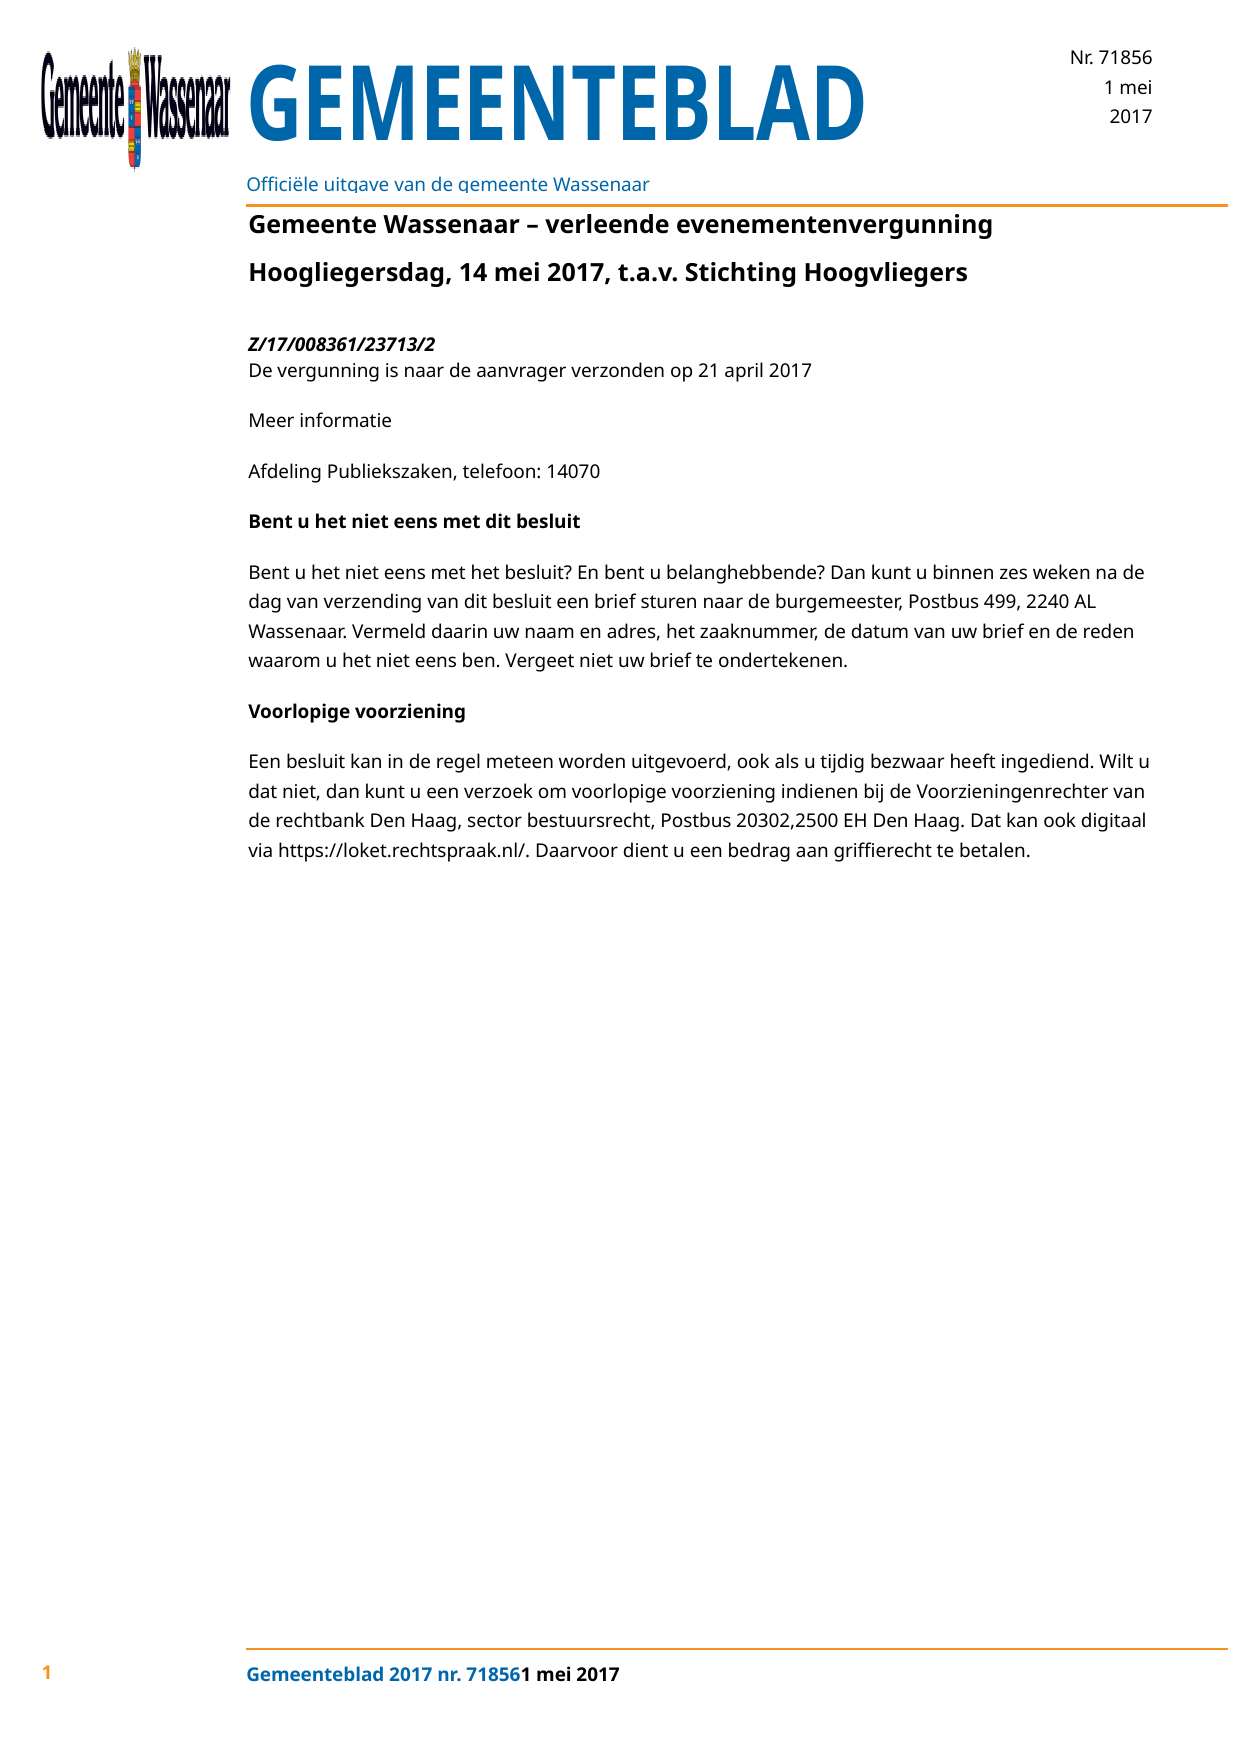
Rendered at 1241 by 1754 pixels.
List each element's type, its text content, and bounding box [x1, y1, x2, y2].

text De vergunning is naar de aanvrager verzonden op 21 april 2017 [248, 357, 1152, 383]
picture [41, 47, 231, 172]
text Voorlopige voorziening [248, 698, 1152, 724]
text Een besluit kan in de regel meteen worden uitgevoerd, ook als u tijdig bezwaar heeft ingediend. Wilt u dat niet, dan kunt u een verzoek om voorlopige voorziening indienen bij de Voorzieningenrechter van de rechtbank Den Haag, sector bestuursrecht, Postbus 20302,2500 EH Den Haag. Dat kan ook digitaal via https://loket.rechtspraak.nl/. Daarvoor dient u een bedrag aan griffierecht te betalen. [248, 748, 1152, 863]
text Bent u het niet eens met het besluit? En bent u belanghebbende? Dan kunt u binnen zes weken na de dag van verzending van dit besluit een brief sturen naar de burgemeester, Postbus 499, 2240 AL Wassenaar. Vermeld daarin uw naam en adres, het zaaknummer, de datum van uw brief en de reden waarom u het niet eens ben. Vergeet niet uw brief te ondertekenen. [248, 559, 1152, 673]
text Afdeling Publiekszaken, telefoon: 14070 [248, 458, 1152, 484]
text Meer informatie [248, 408, 1152, 433]
text Bent u het niet eens met dit besluit [248, 508, 1152, 534]
text Z/17/008361/23713/2 [248, 331, 1152, 357]
text Gemeente Wassenaar – verleende evenementenvergunning Hoogliegersdag, 14 mei 2017, t.a.v. Stichting Hoogvliegers [248, 207, 1152, 288]
